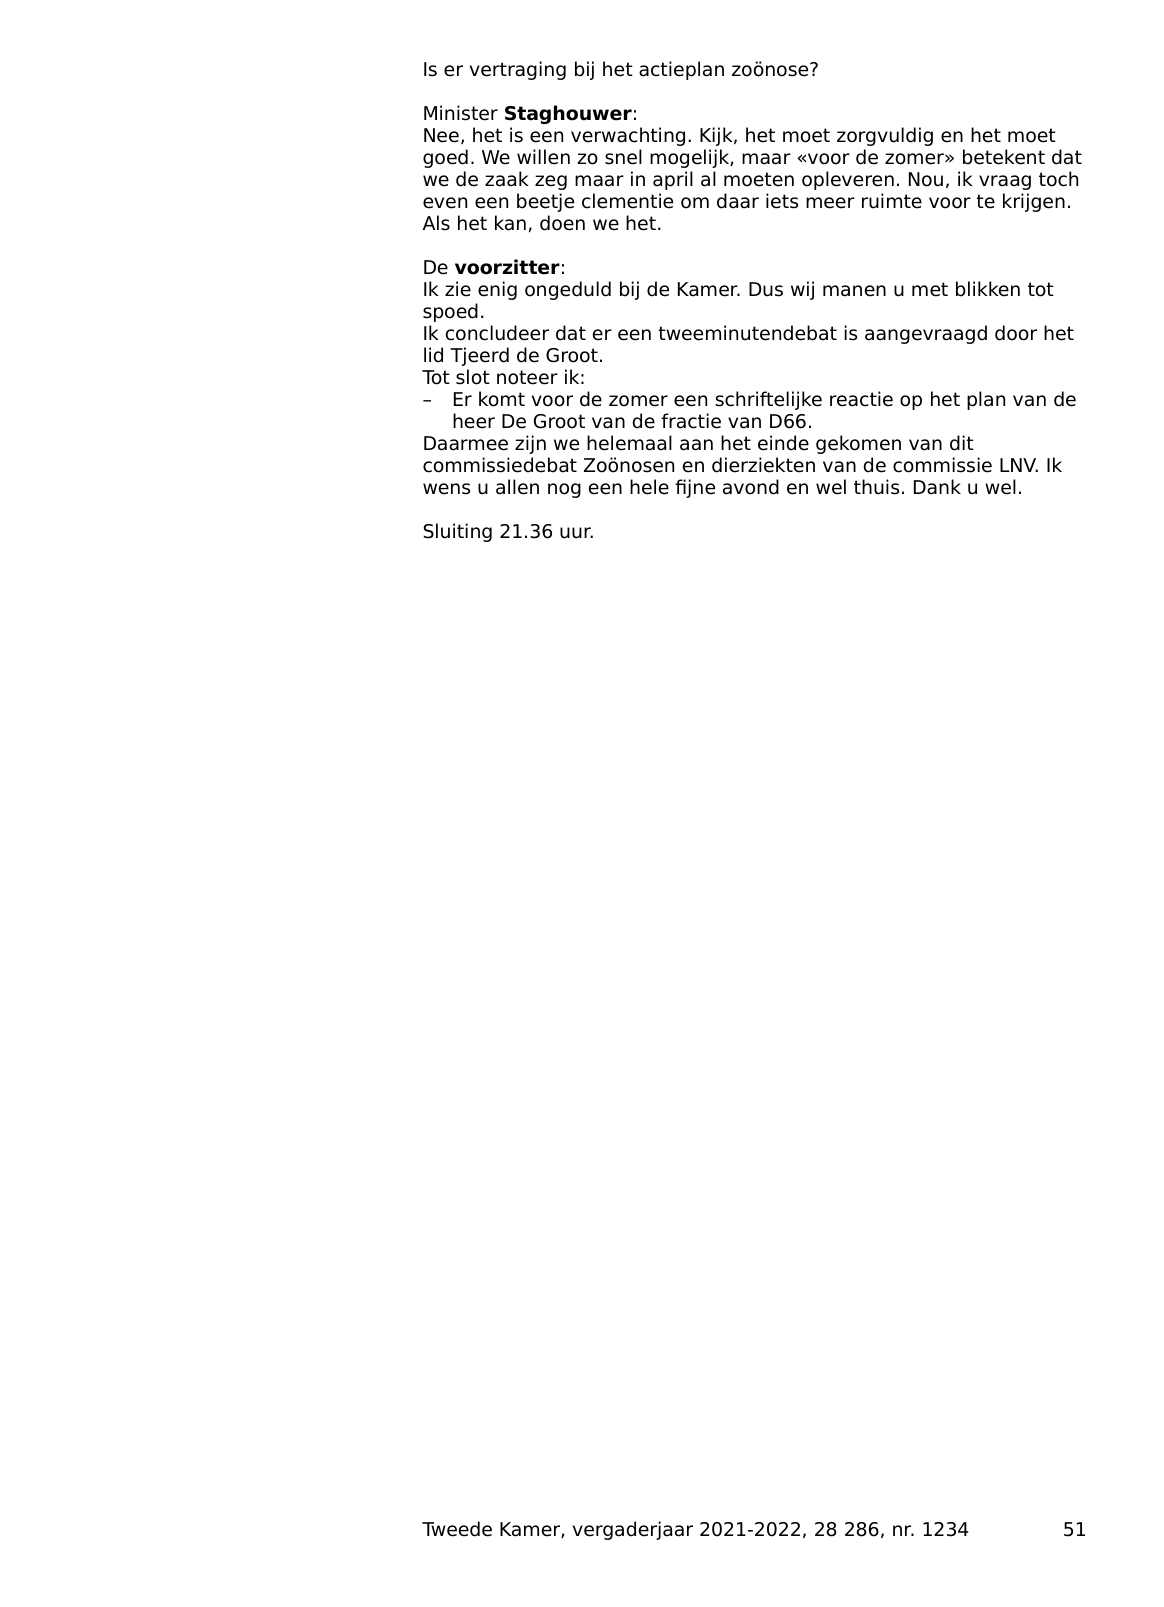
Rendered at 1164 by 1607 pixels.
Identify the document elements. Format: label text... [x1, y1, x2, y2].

text Tot slot noteer ik: [422, 367, 1087, 389]
text Ik zie enig ongeduld bij de Kamer. Dus wij manen u met blikken tot spoed. [422, 279, 1087, 323]
text Minister Staghouwer: [422, 103, 1087, 125]
text – Er komt voor de zomer een schriftelijke reactie op het plan van de heer De Groot van de fractie van D66. [422, 389, 1087, 433]
text De voorzitter: [422, 257, 1087, 279]
text Nee, het is een verwachting. Kijk, het moet zorgvuldig en het moet goed. We willen zo snel mogelijk, maar «voor de zomer» betekent dat we de zaak zeg maar in april al moeten opleveren. Nou, ik vraag toch even een beetje clementie om daar iets meer ruimte voor te krijgen. Als het kan, doen we het. [422, 125, 1087, 235]
text Is er vertraging bij het actieplan zoönose? [422, 59, 1087, 81]
text Ik concludeer dat er een tweeminutendebat is aangevraagd door het lid Tjeerd de Groot. [422, 323, 1087, 367]
text Daarmee zijn we helemaal aan het einde gekomen van dit commissiedebat Zoönosen en dierziekten van de commissie LNV. Ik wens u allen nog een hele fijne avond en wel thuis. Dank u wel. [422, 433, 1087, 499]
text Sluiting 21.36 uur. [422, 521, 1087, 543]
